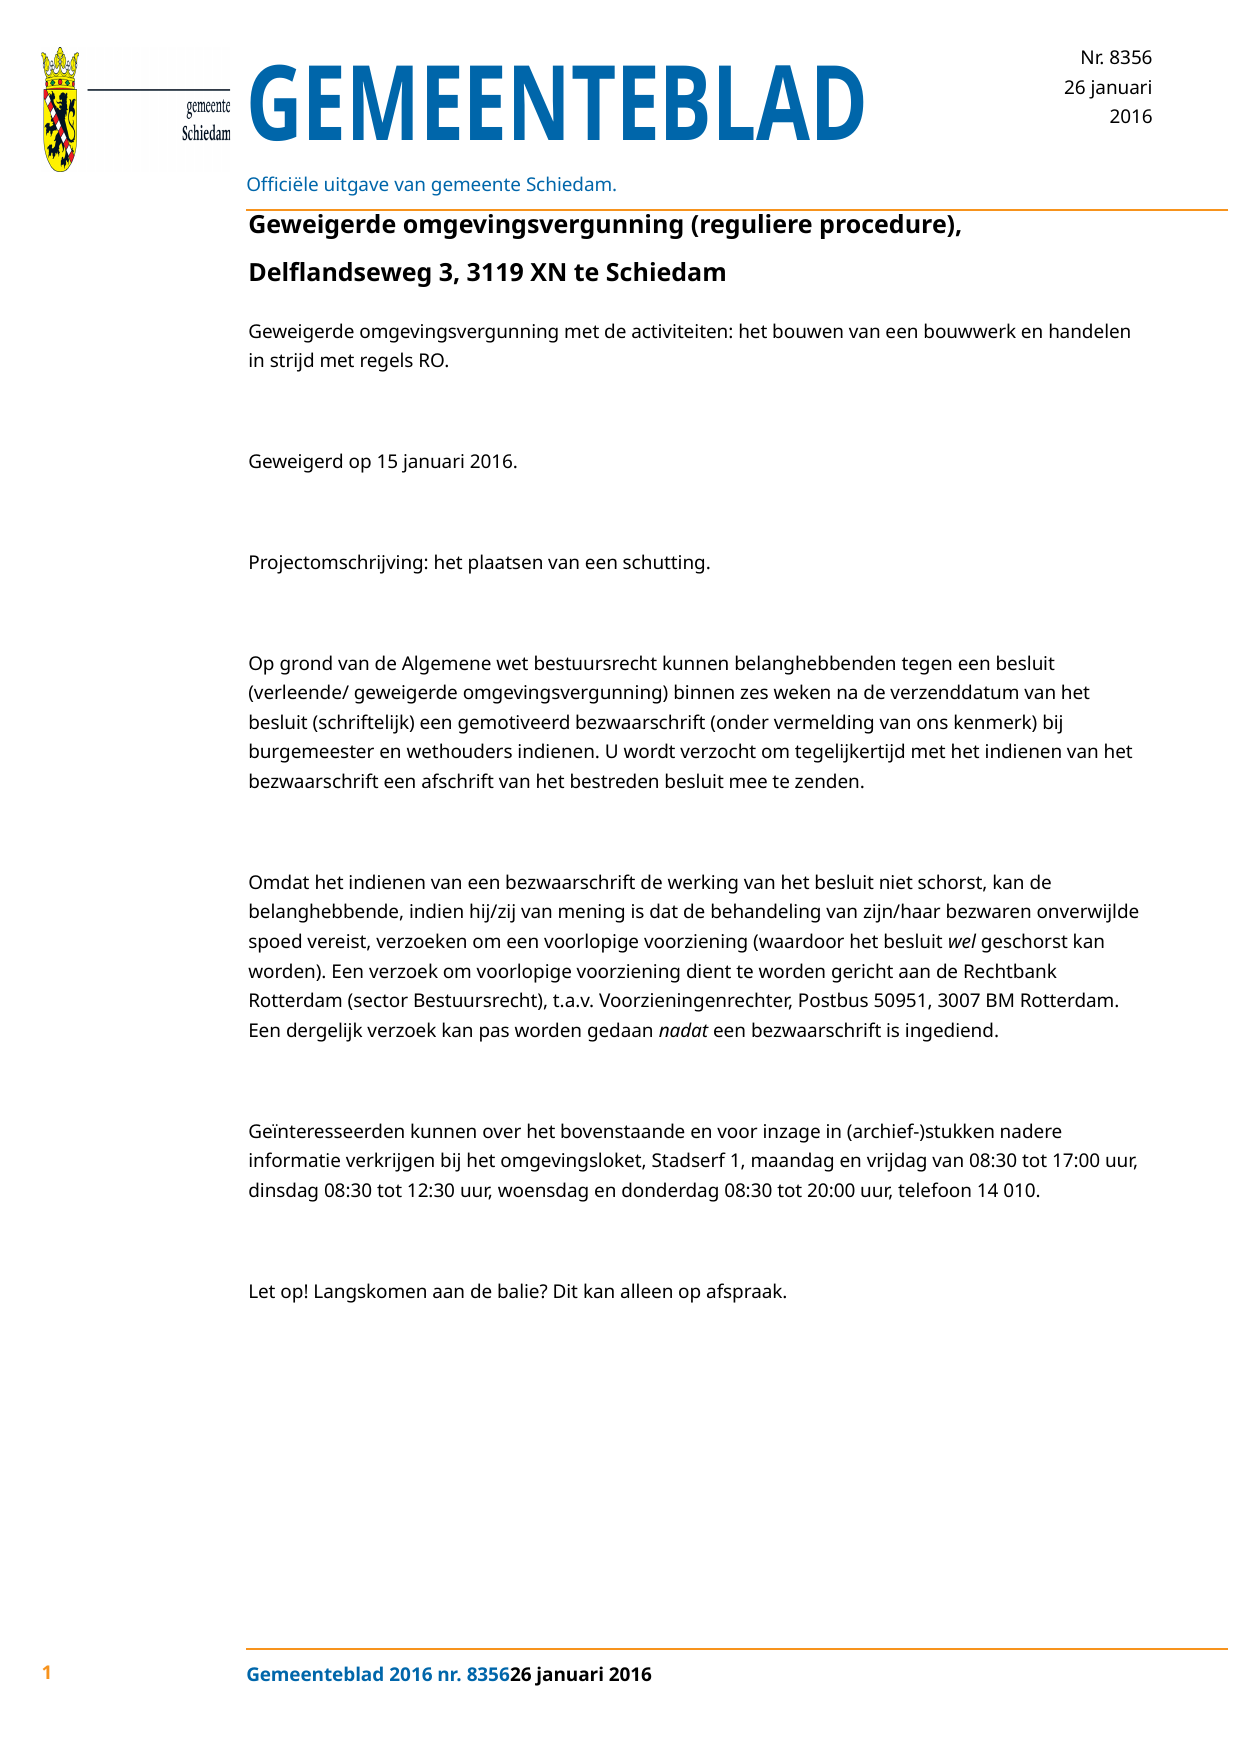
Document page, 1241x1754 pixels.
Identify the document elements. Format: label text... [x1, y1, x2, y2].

text Geweigerde omgevingsvergunning met de activiteiten: het bouwen van een bouwwerk en handelen in strijd met regels RO. [248, 318, 1152, 373]
text Let op! Langskomen aan de balie? Dit kan alleen op afspraak. [248, 1278, 1152, 1304]
text Geweigerde omgevingsvergunning (reguliere procedure), Delflandseweg 3, 3119 XN te Schiedam [248, 211, 1152, 288]
text Geïnteresseerden kunnen over het bovenstaande en voor inzage in (archief-)stukken nadere informatie verkrijgen bij het omgevingsloket, Stadserf 1, maandag en vrijdag van 08:30 tot 17:00 uur, dinsdag 08:30 tot 12:30 uur, woensdag en donderdag 08:30 tot 20:00 uur, telefoon 14 010. [248, 1118, 1152, 1203]
text Geweigerd op 15 januari 2016. [248, 448, 1152, 474]
text Op grond van de Algemene wet bestuursrecht kunnen belanghebbenden tegen een besluit (verleende/ geweigerde omgevingsvergunning) binnen zes weken na de verzenddatum van het besluit (schriftelijk) een gemotiveerd bezwaarschrift (onder vermelding van ons kenmerk) bij burgemeester en wethouders indienen. U wordt verzocht om tegelijkertijd met het indienen van het bezwaarschrift een afschrift van het bestreden besluit mee te zenden. [248, 650, 1152, 794]
picture [41, 47, 231, 172]
text Omdat het indienen van een bezwaarschrift de werking van het besluit niet schorst, kan de belanghebbende, indien hij/zij van mening is dat de behandeling van zijn/haar bezwaren onverwijlde spoed vereist, verzoeken om een voorlopige voorziening (waardoor het besluit wel geschorst kan worden). Een verzoek om voorlopige voorziening dient te worden gericht aan de Rechtbank Rotterdam (sector Bestuursrecht), t.a.v. Voorzieningenrechter, Postbus 50951, 3007 BM Rotterdam. Een dergelijk verzoek kan pas worden gedaan nadat een bezwaarschrift is ingediend. [248, 869, 1152, 1043]
text Projectomschrijving: het plaatsen van een schutting. [248, 549, 1152, 575]
